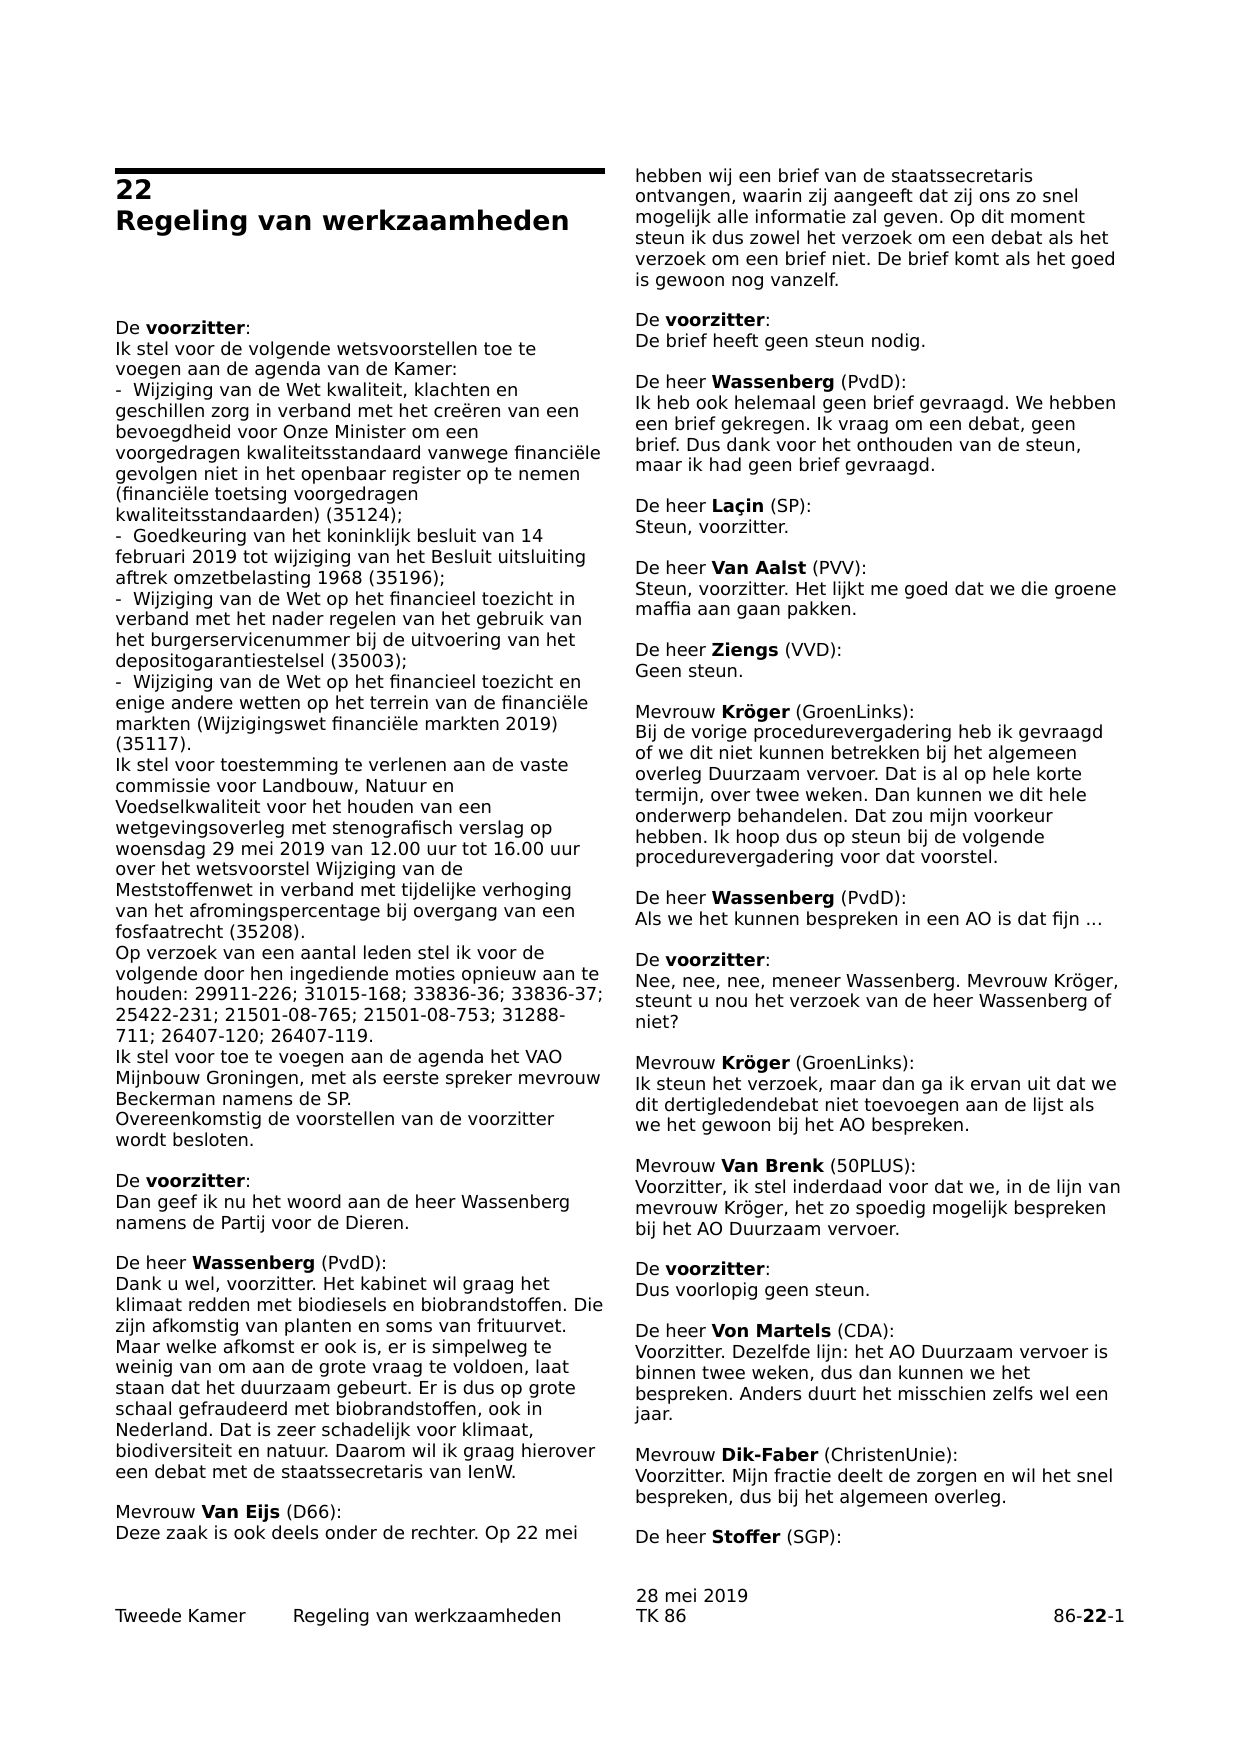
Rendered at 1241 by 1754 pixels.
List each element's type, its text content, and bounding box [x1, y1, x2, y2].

text Voorzitter, ik stel inderdaad voor dat we, in de lijn van mevrouw Kröger, het zo spoedig mogelijk bespreken bij het AO Duurzaam vervoer. [635, 1177, 1125, 1239]
text Mevrouw Dik-Faber (ChristenUnie): [635, 1445, 1125, 1466]
text Steun, voorzitter. [635, 517, 1125, 537]
text De heer Laçin (SP): [635, 496, 1125, 517]
text De heer Wassenberg (PvdD): [635, 372, 1125, 393]
text Ik heb ook helemaal geen brief gevraagd. We hebben een brief gekregen. Ik vraag om een debat, geen brief. Dus dank voor het onthouden van de steun, maar ik had geen brief gevraagd. [635, 393, 1125, 476]
text Op verzoek van een aantal leden stel ik voor de volgende door hen ingediende moties opnieuw aan te houden: 29911-226; 31015-168; 33836-36; 33836-37; 25422-231; 21501-08-765; 21501-08-753; 31288-711; 26407-120; 26407-119. [115, 942, 605, 1047]
text Overeenkomstig de voorstellen van de voorzitter wordt besloten. [115, 1109, 605, 1151]
list Wijziging van de Wet op het financieel toezicht en enige andere wetten op het terrein van de financiële markten (Wijzigingswet financiële markten 2019) (35117). [115, 672, 605, 755]
text Ik steun het verzoek, maar dan ga ik ervan uit dat we dit dertigledendebat niet toevoegen aan de lijst als we het gewoon bij het AO bespreken. [635, 1073, 1125, 1136]
text Dus voorlopig geen steun. [635, 1280, 1125, 1301]
text Ik stel voor toe te voegen aan de agenda het VAO Mijnbouw Groningen, met als eerste spreker mevrouw Beckerman namens de SP. [115, 1047, 605, 1109]
text De voorzitter: [635, 310, 1125, 331]
text Steun, voorzitter. Het lijkt me goed dat we die groene maffia aan gaan pakken. [635, 578, 1125, 620]
text De voorzitter: [115, 318, 605, 338]
text De heer Wassenberg (PvdD): [635, 888, 1125, 909]
text Dank u wel, voorzitter. Het kabinet wil graag het klimaat redden met biodiesels en biobrandstoffen. Die zijn afkomstig van planten en soms van frituurvet. Maar welke afkomst er ook is, er is simpelweg te weinig van om aan de grote vraag te voldoen, laat staan dat het duurzaam gebeurt. Er is dus op grote schaal gefraudeerd met biobrandstoffen, ook in Nederland. Dat is zeer schadelijk voor klimaat, biodiversiteit en natuur. Daarom wil ik graag hierover een debat met de staatssecretaris van IenW. [115, 1274, 605, 1482]
list Wijziging van de Wet op het financieel toezicht in verband met het nader regelen van het gebruik van het burgerservicenummer bij de uitvoering van het depositogarantiestelsel (35003); [115, 588, 605, 672]
text Mevrouw Kröger (GroenLinks): [635, 1053, 1125, 1073]
text Bij de vorige procedurevergadering heb ik gevraagd of we dit niet kunnen betrekken bij het algemeen overleg Duurzaam vervoer. Dat is al op hele korte termijn, over twee weken. Dan kunnen we dit hele onderwerp behandelen. Dat zou mijn voorkeur hebben. Ik hoop dus op steun bij de volgende procedurevergadering voor dat voorstel. [635, 722, 1125, 868]
text De heer Wassenberg (PvdD): [115, 1253, 605, 1274]
text De voorzitter: [115, 1171, 605, 1192]
text Mevrouw Kröger (GroenLinks): [635, 701, 1125, 722]
text De heer Stoffer (SGP): [635, 1527, 1125, 1548]
text Nee, nee, nee, meneer Wassenberg. Mevrouw Kröger, steunt u nou het verzoek van de heer Wassenberg of niet? [635, 970, 1125, 1033]
text Als we het kunnen bespreken in een AO is dat fijn ... [635, 909, 1125, 929]
text De brief heeft geen steun nodig. [635, 331, 1125, 352]
text De voorzitter: [635, 949, 1125, 970]
text De heer Ziengs (VVD): [635, 640, 1125, 661]
list Wijziging van de Wet kwaliteit, klachten en geschillen zorg in verband met het creëren van een bevoegdheid voor Onze Minister om een voorgedragen kwaliteitsstandaard vanwege financiële gevolgen niet in het openbaar register op te nemen (financiële toetsing voorgedragen kwaliteitsstandaarden) (35124); [115, 380, 605, 526]
text Mevrouw Van Eijs (D66): [115, 1502, 605, 1523]
text Ik stel voor toestemming te verlenen aan de vaste commissie voor Landbouw, Natuur en Voedselkwaliteit voor het houden van een wetgevingsoverleg met stenografisch verslag op woensdag 29 mei 2019 van 12.00 uur tot 16.00 uur over het wetsvoorstel Wijziging van de Meststoffenwet in verband met tijdelijke verhoging van het afromingspercentage bij overgang van een fosfaatrecht (35208). [115, 755, 605, 942]
text De heer Von Martels (CDA): [635, 1321, 1125, 1342]
text hebben wij een brief van de staatssecretaris ontvangen, waarin zij aangeeft dat zij ons zo snel mogelijk alle informatie zal geven. Op dit moment steun ik dus zowel het verzoek om een debat als het verzoek om een brief niet. De brief komt als het goed is gewoon nog vanzelf. [635, 165, 1125, 290]
text Voorzitter. Mijn fractie deelt de zorgen en wil het snel bespreken, dus bij het algemeen overleg. [635, 1466, 1125, 1507]
text Deze zaak is ook deels onder de rechter. Op 22 mei [115, 1523, 605, 1544]
list Goedkeuring van het koninklijk besluit van 14 februari 2019 tot wijziging van het Besluit uitsluiting aftrek omzetbelasting 1968 (35196); [115, 526, 605, 588]
text De heer Van Aalst (PVV): [635, 557, 1125, 578]
title 22 Regeling van werkzaamheden [115, 174, 605, 237]
text Mevrouw Van Brenk (50PLUS): [635, 1156, 1125, 1177]
text De voorzitter: [635, 1259, 1125, 1280]
text Ik stel voor de volgende wetsvoorstellen toe te voegen aan de agenda van de Kamer: [115, 338, 605, 380]
text Dan geef ik nu het woord aan de heer Wassenberg namens de Partij voor de Dieren. [115, 1192, 605, 1233]
text Geen steun. [635, 661, 1125, 681]
text Voorzitter. Dezelfde lijn: het AO Duurzaam vervoer is binnen twee weken, dus dan kunnen we het bespreken. Anders duurt het misschien zelfs wel een jaar. [635, 1342, 1125, 1425]
